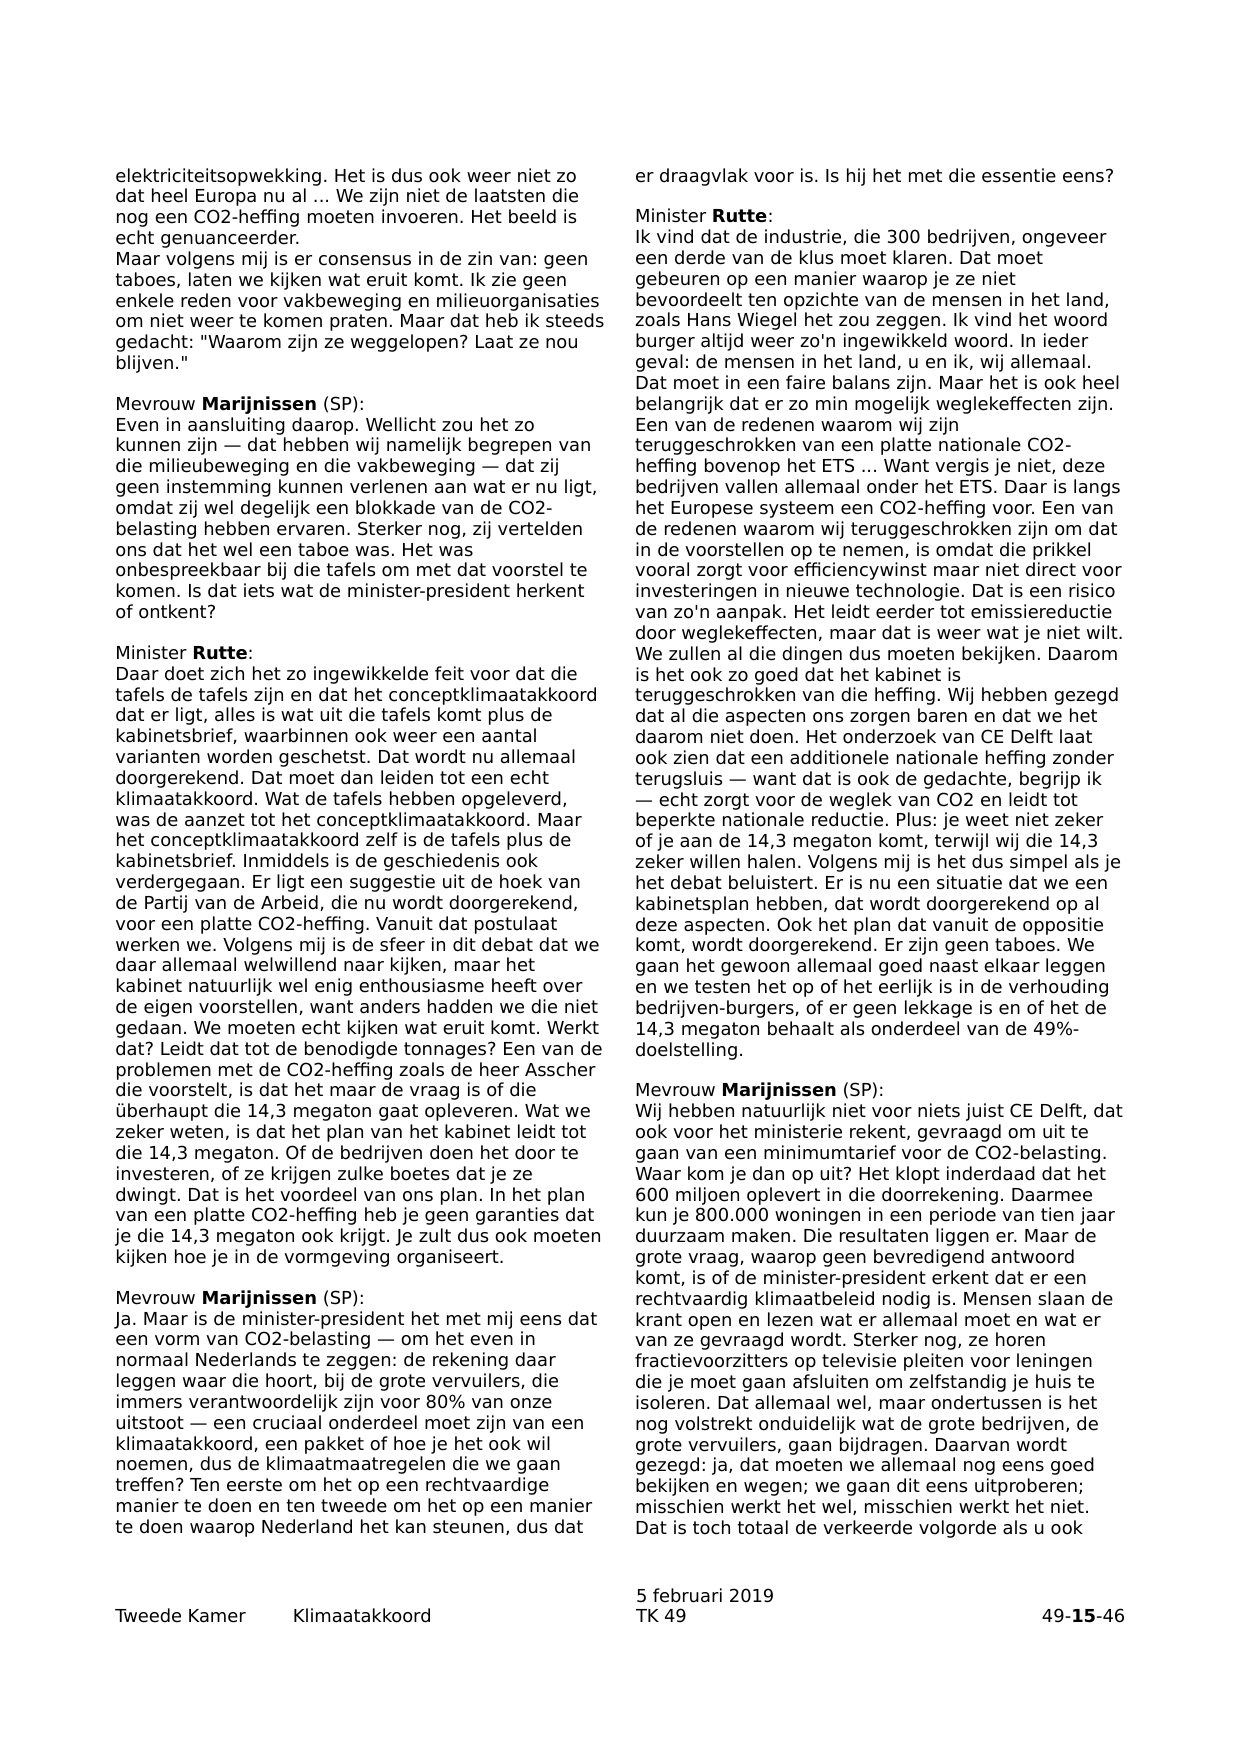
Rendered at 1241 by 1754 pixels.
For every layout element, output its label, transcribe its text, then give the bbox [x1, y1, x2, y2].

text Wij hebben natuurlijk niet voor niets juist CE Delft, dat ook voor het ministerie rekent, gevraagd om uit te gaan van een minimumtarief voor de CO2-belasting. Waar kom je dan op uit? Het klopt inderdaad dat het 600 miljoen oplevert in die doorrekening. Daarmee kun je 800.000 woningen in een periode van tien jaar duurzaam maken. Die resultaten liggen er. Maar de grote vraag, waarop geen bevredigend antwoord komt, is of de minister-president erkent dat er een rechtvaardig klimaatbeleid nodig is. Mensen slaan de krant open en lezen wat er allemaal moet en wat er van ze gevraagd wordt. Sterker nog, ze horen fractievoorzitters op televisie pleiten voor leningen die je moet gaan afsluiten om zelfstandig je huis te isoleren. Dat allemaal wel, maar ondertussen is het nog volstrekt onduidelijk wat de grote bedrijven, de grote vervuilers, gaan bijdragen. Daarvan wordt gezegd: ja, dat moeten we allemaal nog eens goed bekijken en wegen; we gaan dit eens uitproberen; misschien werkt het wel, misschien werkt het niet. Dat is toch totaal de verkeerde volgorde als u ook [635, 1101, 1125, 1538]
text Even in aansluiting daarop. Wellicht zou het zo kunnen zijn — dat hebben wij namelijk begrepen van die milieubeweging en die vakbeweging — dat zij geen instemming kunnen verlenen aan wat er nu ligt, omdat zij wel degelijk een blokkade van de CO2-belasting hebben ervaren. Sterker nog, zij vertelden ons dat het wel een taboe was. Het was onbespreekbaar bij die tafels om met dat voorstel te komen. Is dat iets wat de minister-president herkent of ontkent? [115, 414, 605, 623]
text Ja. Maar is de minister-president het met mij eens dat een vorm van CO2-belasting — om het even in normaal Nederlands te zeggen: de rekening daar leggen waar die hoort, bij de grote vervuilers, die immers verantwoordelijk zijn voor 80% van onze uitstoot — een cruciaal onderdeel moet zijn van een klimaatakkoord, een pakket of hoe je het ook wil noemen, dus de klimaatmaatregelen die we gaan treffen? Ten eerste om het op een rechtvaardige manier te doen en ten tweede om het op een manier te doen waarop Nederland het kan steunen, dus dat [115, 1308, 605, 1537]
text Minister Rutte: [635, 206, 1125, 227]
text Maar volgens mij is er consensus in de zin van: geen taboes, laten we kijken wat eruit komt. Ik zie geen enkele reden voor vakbeweging en milieuorganisaties om niet weer te komen praten. Maar dat heb ik steeds gedacht: "Waarom zijn ze weggelopen? Laat ze nou blijven." [115, 249, 605, 374]
text Mevrouw Marijnissen (SP): [115, 1288, 605, 1308]
text Daar doet zich het zo ingewikkelde feit voor dat die tafels de tafels zijn en dat het conceptklimaatakkoord dat er ligt, alles is wat uit die tafels komt plus de kabinetsbrief, waarbinnen ook weer een aantal varianten worden geschetst. Dat wordt nu allemaal doorgerekend. Dat moet dan leiden tot een echt klimaatakkoord. Wat de tafels hebben opgeleverd, was de aanzet tot het conceptklimaatakkoord. Maar het conceptklimaatakkoord zelf is de tafels plus de kabinetsbrief. Inmiddels is de geschiedenis ook verdergegaan. Er ligt een suggestie uit de hoek van de Partij van de Arbeid, die nu wordt doorgerekend, voor een platte CO2-heffing. Vanuit dat postulaat werken we. Volgens mij is de sfeer in dit debat dat we daar allemaal welwillend naar kijken, maar het kabinet natuurlijk wel enig enthousiasme heeft over de eigen voorstellen, want anders hadden we die niet gedaan. We moeten echt kijken wat eruit komt. Werkt dat? Leidt dat tot de benodigde tonnages? Een van de problemen met de CO2-heffing zoals de heer Asscher die voorstelt, is dat het maar de vraag is of die überhaupt die 14,3 megaton gaat opleveren. Wat we zeker weten, is dat het plan van het kabinet leidt tot die 14,3 megaton. Of de bedrijven doen het door te investeren, of ze krijgen zulke boetes dat je ze dwingt. Dat is het voordeel van ons plan. In het plan van een platte CO2-heffing heb je geen garanties dat je die 14,3 megaton ook krijgt. Je zult dus ook moeten kijken hoe je in de vormgeving organiseert. [115, 663, 605, 1268]
text elektriciteitsopwekking. Het is dus ook weer niet zo dat heel Europa nu al ... We zijn niet de laatsten die nog een CO2-heffing moeten invoeren. Het beeld is echt genuanceerder. [115, 165, 605, 249]
text Minister Rutte: [115, 643, 605, 663]
text Ik vind dat de industrie, die 300 bedrijven, ongeveer een derde van de klus moet klaren. Dat moet gebeuren op een manier waarop je ze niet bevoordeelt ten opzichte van de mensen in het land, zoals Hans Wiegel het zou zeggen. Ik vind het woord burger altijd weer zo'n ingewikkeld woord. In ieder geval: de mensen in het land, u en ik, wij allemaal. Dat moet in een faire balans zijn. Maar het is ook heel belangrijk dat er zo min mogelijk weglekeffecten zijn. Een van de redenen waarom wij zijn teruggeschrokken van een platte nationale CO2-heffing bovenop het ETS ... Want vergis je niet, deze bedrijven vallen allemaal onder het ETS. Daar is langs het Europese systeem een CO2-heffing voor. Een van de redenen waarom wij teruggeschrokken zijn om dat in de voorstellen op te nemen, is omdat die prikkel vooral zorgt voor efficiencywinst maar niet direct voor investeringen in nieuwe technologie. Dat is een risico van zo'n aanpak. Het leidt eerder tot emissiereductie door weglekeffecten, maar dat is weer wat je niet wilt. We zullen al die dingen dus moeten bekijken. Daarom is het ook zo goed dat het kabinet is teruggeschrokken van die heffing. Wij hebben gezegd dat al die aspecten ons zorgen baren en dat we het daarom niet doen. Het onderzoek van CE Delft laat ook zien dat een additionele nationale heffing zonder terugsluis — want dat is ook de gedachte, begrijp ik — echt zorgt voor de weglek van CO2 en leidt tot beperkte nationale reductie. Plus: je weet niet zeker of je aan de 14,3 megaton komt, terwijl wij die 14,3 zeker willen halen. Volgens mij is het dus simpel als je het debat beluistert. Er is nu een situatie dat we een kabinetsplan hebben, dat wordt doorgerekend op al deze aspecten. Ook het plan dat vanuit de oppositie komt, wordt doorgerekend. Er zijn geen taboes. We gaan het gewoon allemaal goed naast elkaar leggen en we testen het op of het eerlijk is in de verhouding bedrijven-burgers, of er geen lekkage is en of het de 14,3 megaton behaalt als onderdeel van de 49%-doelstelling. [635, 227, 1125, 1060]
text er draagvlak voor is. Is hij het met die essentie eens? [635, 165, 1125, 186]
text Mevrouw Marijnissen (SP): [635, 1080, 1125, 1101]
text Mevrouw Marijnissen (SP): [115, 394, 605, 414]
